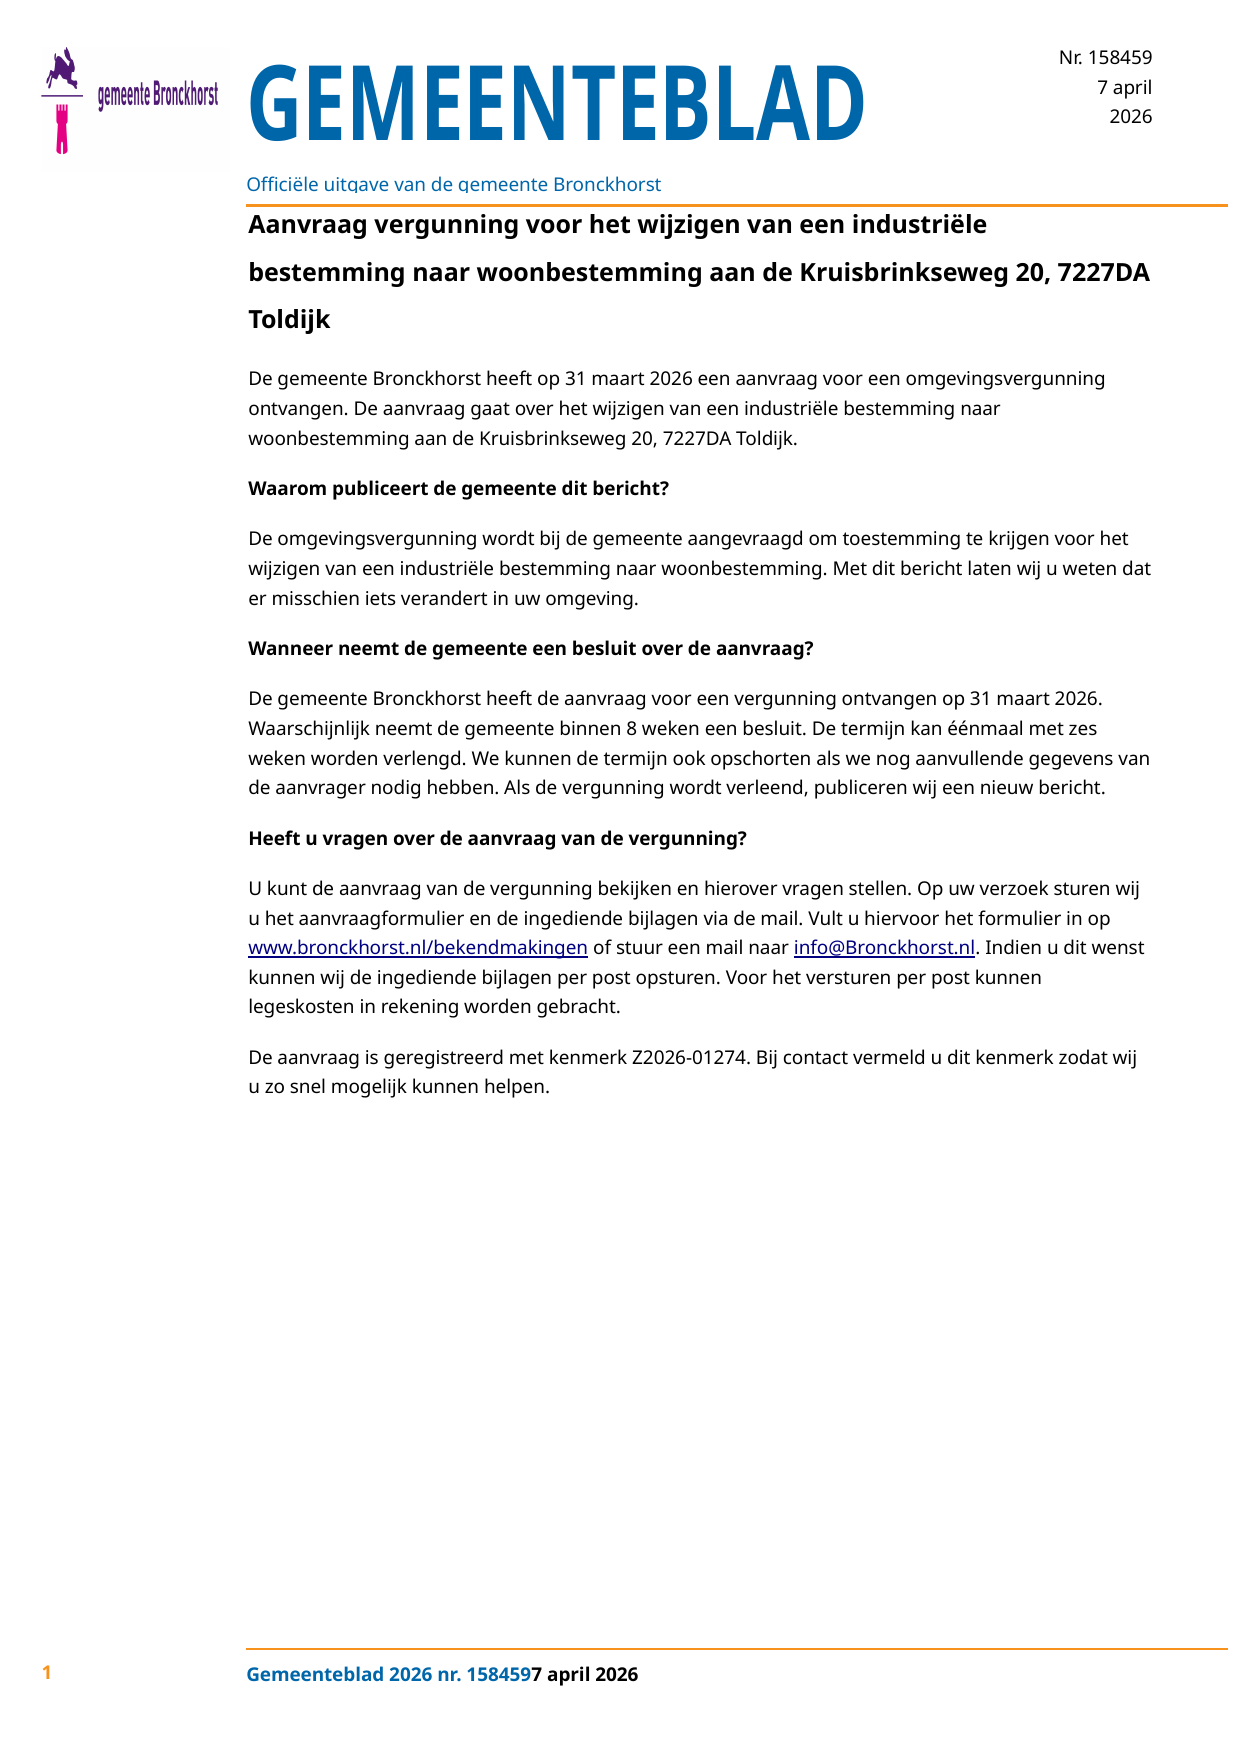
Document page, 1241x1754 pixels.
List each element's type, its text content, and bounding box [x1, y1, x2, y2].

text De gemeente Bronckhorst heeft de aanvraag voor een vergunning ontvangen op 31 maart 2026. Waarschijnlijk neemt de gemeente binnen 8 weken een besluit. De termijn kan éénmaal met zes weken worden verlengd. We kunnen de termijn ook opschorten als we nog aanvullende gegevens van de aanvrager nodig hebben. Als de vergunning wordt verleend, publiceren wij een nieuw bericht. [248, 686, 1152, 800]
text Waarom publiceert de gemeente dit bericht? [248, 475, 1152, 501]
text De omgevingsvergunning wordt bij de gemeente aangevraagd om toestemming te krijgen voor het wijzigen van een industriële bestemming naar woonbestemming. Met dit bericht laten wij u weten dat er misschien iets verandert in uw omgeving. [248, 526, 1152, 610]
text Aanvraag vergunning voor het wijzigen van een industriële bestemming naar woonbestemming aan de Kruisbrinkseweg 20, 7227DA Toldijk [248, 207, 1152, 336]
text Heeft u vragen over de aanvraag van de vergunning? [248, 825, 1152, 850]
picture [41, 47, 231, 172]
text Wanneer neemt de gemeente een besluit over de aanvraag? [248, 635, 1152, 661]
text De aanvraag is geregistreerd met kenmerk Z2026-01274. Bij contact vermeld u dit kenmerk zodat wij u zo snel mogelijk kunnen helpen. [248, 1044, 1152, 1099]
text U kunt de aanvraag van de vergunning bekijken en hierover vragen stellen. Op uw verzoek sturen wij u het aanvraagformulier en de ingediende bijlagen via de mail. Vult u hiervoor het formulier in op www.bronckhorst.nl/bekendmakingen of stuur een mail naar info@Bronckhorst.nl. Indien u dit wenst kunnen wij de ingediende bijlagen per post opsturen. Voor het versturen per post kunnen legeskosten in rekening worden gebracht. [248, 875, 1152, 1019]
text De gemeente Bronckhorst heeft op 31 maart 2026 een aanvraag voor een omgevingsvergunning ontvangen. De aanvraag gaat over het wijzigen van een industriële bestemming naar woonbestemming aan de Kruisbrinkseweg 20, 7227DA Toldijk. [248, 366, 1152, 450]
